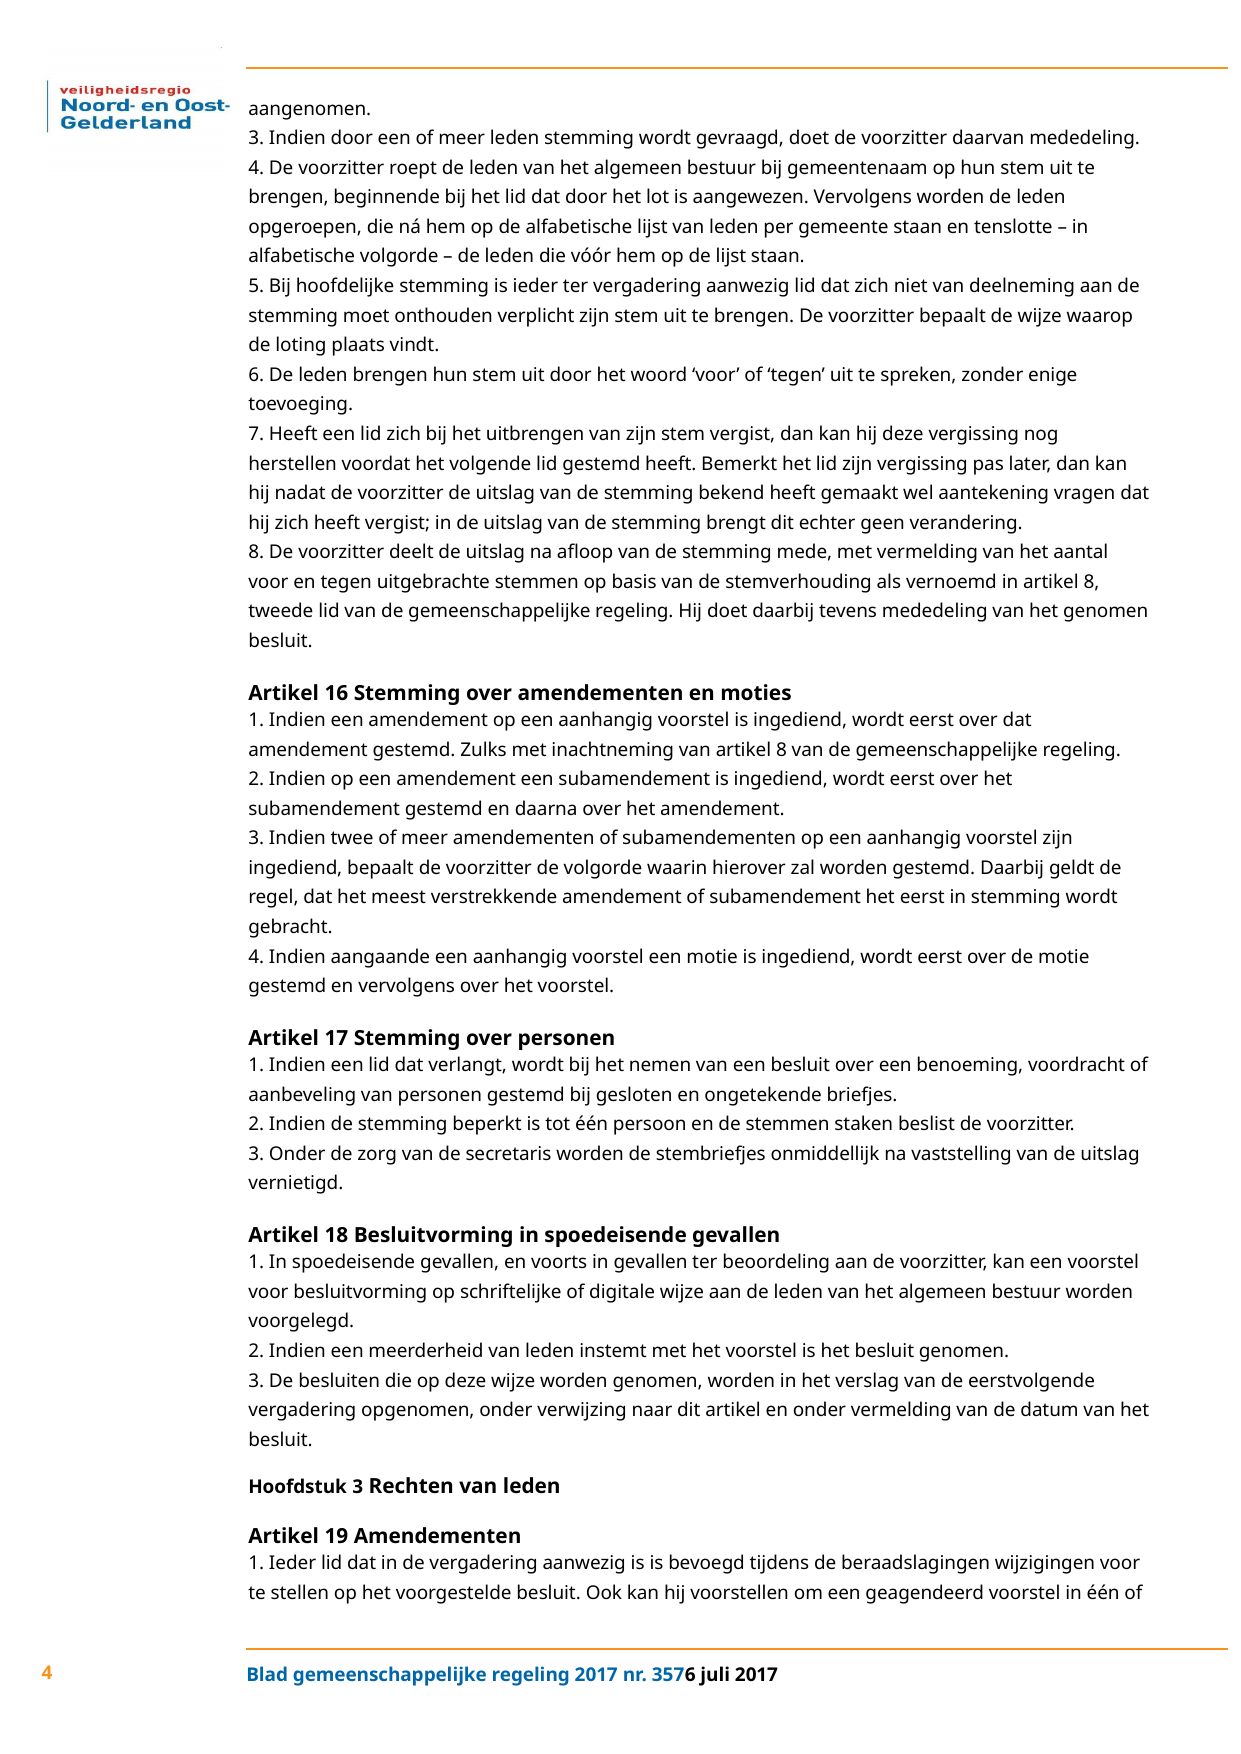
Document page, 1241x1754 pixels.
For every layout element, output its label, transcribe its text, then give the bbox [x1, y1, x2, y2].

text 6. De leden brengen hun stem uit door het woord ‘voor’ of ‘tegen’ uit te spreken, zonder enige toevoeging. [248, 361, 1152, 416]
picture [41, 47, 231, 172]
text 4. De voorzitter roept de leden van het algemeen bestuur bij gemeentenaam op hun stem uit te brengen, beginnende bij het lid dat door het lot is aangewezen. Vervolgens worden de leden opgeroepen, die ná hem op de alfabetische lijst van leden per gemeente staan en tenslotte – in alfabetische volgorde – de leden die vóór hem op de lijst staan. [248, 154, 1152, 268]
text 3. De besluiten die op deze wijze worden genomen, worden in het verslag van de eerstvolgende vergadering opgenomen, onder verwijzing naar dit artikel en onder vermelding van de datum van het besluit. [248, 1367, 1152, 1452]
text 2. Indien de stemming beperkt is tot één persoon en de stemmen staken beslist de voorzitter. [248, 1110, 1152, 1136]
text 1. Ieder lid dat in de vergadering aanwezig is is bevoegd tijdens de beraadslagingen wijzigingen voor te stellen op het voorgestelde besluit. Ook kan hij voorstellen om een geagendeerd voorstel in één of [248, 1549, 1152, 1604]
text Artikel 18 Besluitvorming in spoedeisende gevallen [248, 1220, 1152, 1248]
text 2. Indien op een amendement een subamendement is ingediend, wordt eerst over het subamendement gestemd en daarna over het amendement. [248, 765, 1152, 821]
text 8. De voorzitter deelt de uitslag na afloop van de stemming mede, met vermelding van het aantal voor en tegen uitgebrachte stemmen op basis van de stemverhouding als vernoemd in artikel 8, tweede lid van de gemeenschappelijke regeling. Hij doet daarbij tevens mededeling van het genomen besluit. [248, 538, 1152, 653]
text aangenomen. [248, 95, 1152, 121]
text 3. Onder de zorg van de secretaris worden de stembriefjes onmiddellijk na vaststelling van de uitslag vernietigd. [248, 1140, 1152, 1195]
text 4. Indien aangaande een aanhangig voorstel een motie is ingediend, wordt eerst over de motie gestemd en vervolgens over het voorstel. [248, 943, 1152, 998]
text 3. Indien twee of meer amendementen of subamendementen op een aanhangig voorstel zijn ingediend, bepaalt de voorzitter de volgorde waarin hierover zal worden gestemd. Daarbij geldt de regel, dat het meest verstrekkende amendement of subamendement het eerst in stemming wordt gebracht. [248, 824, 1152, 939]
text 7. Heeft een lid zich bij het uitbrengen van zijn stem vergist, dan kan hij deze vergissing nog herstellen voordat het volgende lid gestemd heeft. Bemerkt het lid zijn vergissing pas later, dan kan hij nadat de voorzitter de uitslag van de stemming bekend heeft gemaakt wel aantekening vragen dat hij zich heeft vergist; in de uitslag van de stemming brengt dit echter geen verandering. [248, 420, 1152, 535]
text 1. In spoedeisende gevallen, en voorts in gevallen ter beoordeling aan de voorzitter, kan een voorstel voor besluitvorming op schriftelijke of digitale wijze aan de leden van het algemeen bestuur worden voorgelegd. [248, 1248, 1152, 1333]
text Hoofdstuk 3 Rechten van leden [248, 1472, 1152, 1500]
text 2. Indien een meerderheid van leden instemt met het voorstel is het besluit genomen. [248, 1337, 1152, 1363]
text Artikel 16 Stemming over amendementen en moties [248, 678, 1152, 706]
text 3. Indien door een of meer leden stemming wordt gevraagd, doet de voorzitter daarvan mededeling. [248, 124, 1152, 150]
text 1. Indien een amendement op een aanhangig voorstel is ingediend, wordt eerst over dat amendement gestemd. Zulks met inachtneming van artikel 8 van de gemeenschappelijke regeling. [248, 706, 1152, 761]
text Artikel 19 Amendementen [248, 1521, 1152, 1549]
text Artikel 17 Stemming over personen [248, 1023, 1152, 1051]
text 5. Bij hoofdelijke stemming is ieder ter vergadering aanwezig lid dat zich niet van deelneming aan de stemming moet onthouden verplicht zijn stem uit te brengen. De voorzitter bepaalt de wijze waarop de loting plaats vindt. [248, 272, 1152, 357]
text 1. Indien een lid dat verlangt, wordt bij het nemen van een besluit over een benoeming, voordracht of aanbeveling van personen gestemd bij gesloten en ongetekende briefjes. [248, 1051, 1152, 1107]
